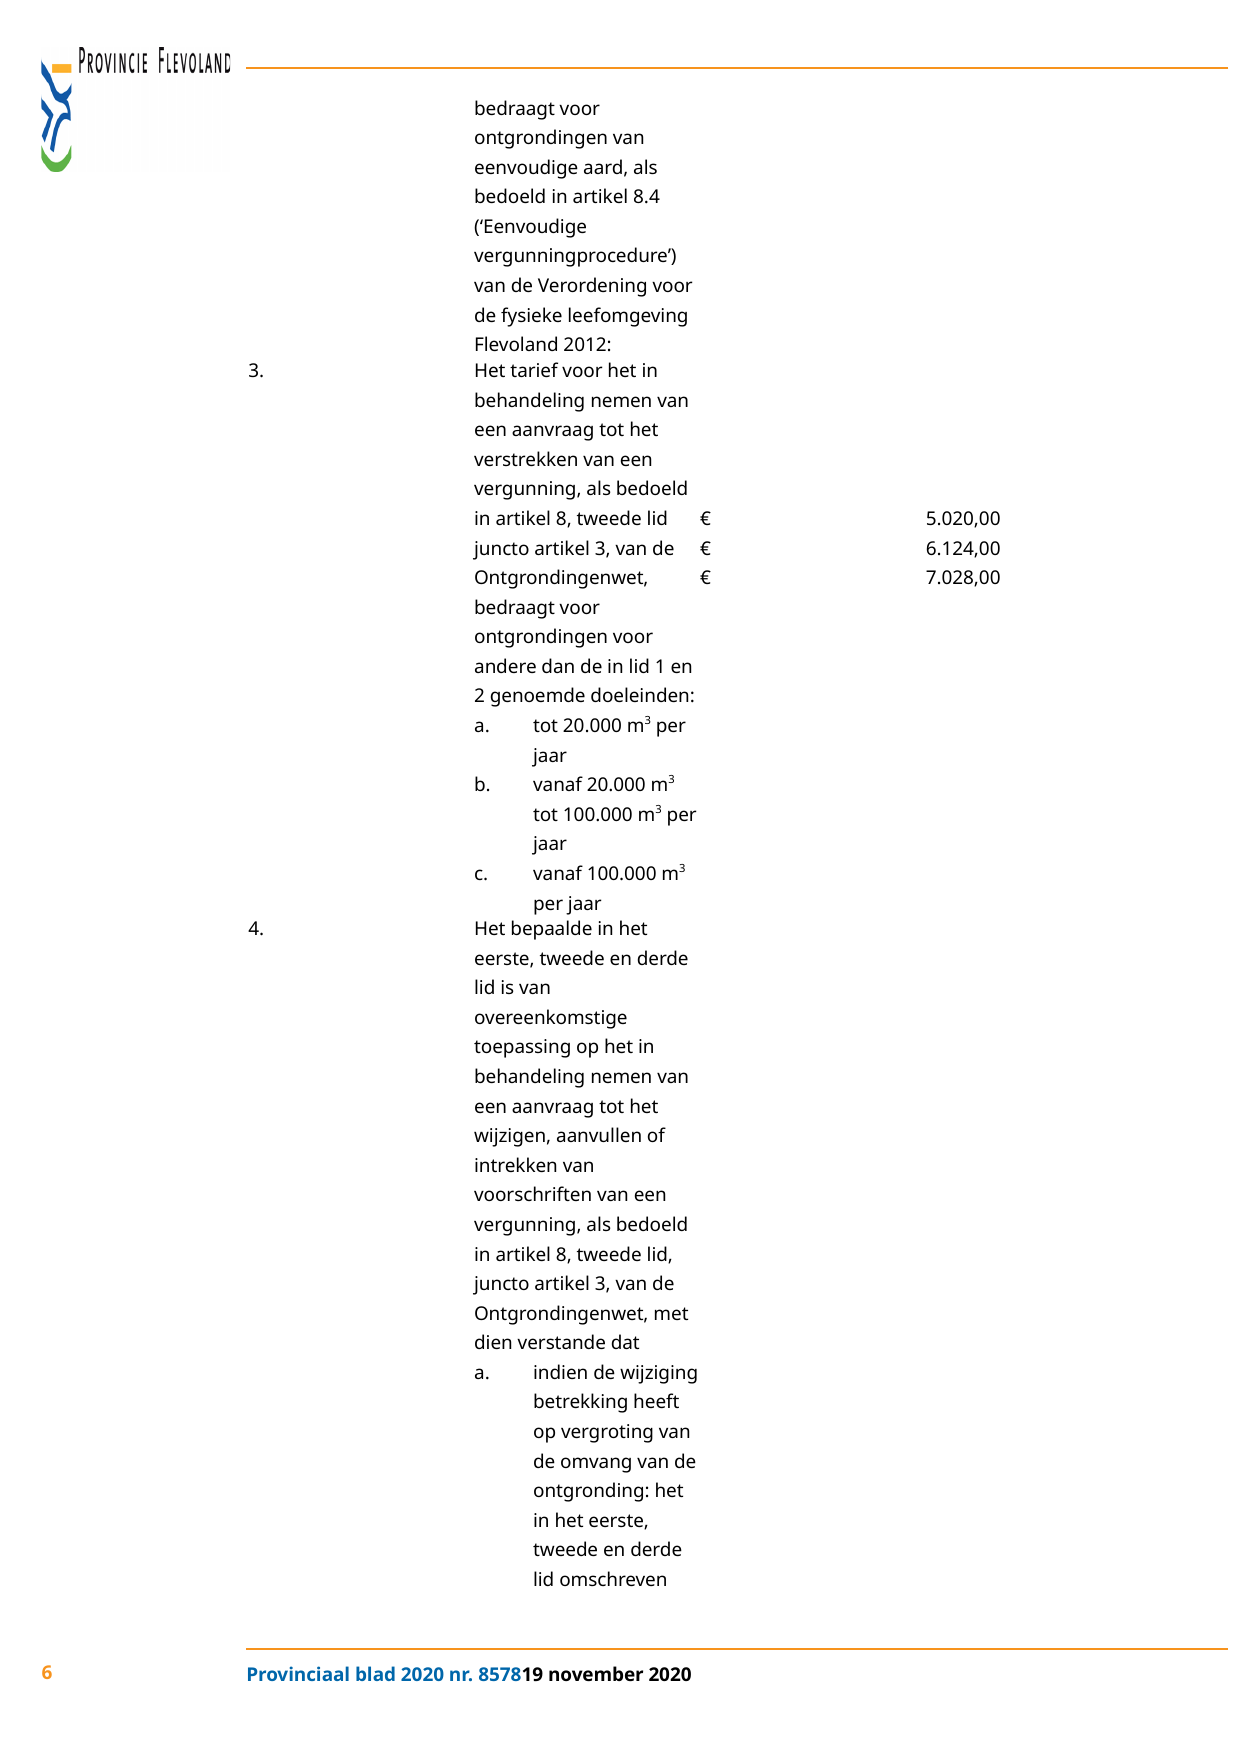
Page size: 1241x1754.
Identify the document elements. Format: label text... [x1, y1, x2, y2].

table_cell [700, 95, 926, 357]
table_cell € € € [700, 357, 926, 915]
table_cell Het bepaalde in het eerste, tweede en derde lid is van overeenkomstige toepassing op het in behandeling nemen van een aanvraag tot het wijzigen, aanvullen of intrekken van voorschriften van een vergunning, als bedoeld in artikel 8, tweede lid, juncto artikel 3, van de Ontgrondingenwet, met dien verstande dat indien de wijziging betrekking heeft op vergroting van de omvang van de ontgronding: het in het eerste, tweede en derde lid omschreven [474, 915, 700, 1592]
table_cell 4. [248, 915, 474, 1592]
table_cell 3. [248, 357, 474, 915]
table_cell Het tarief voor het in behandeling nemen van een aanvraag tot het verstrekken van een vergunning, als bedoeld in artikel 8, tweede lid juncto artikel 3, van de Ontgrondingenwet, bedraagt voor ontgrondingen voor andere dan de in lid 1 en 2 genoemde doeleinden: tot 20.000 m3 per jaar vanaf 20.000 m3 tot 100.000 m3 per jaar vanaf 100.000 m3 per jaar [474, 357, 700, 915]
table_cell [700, 915, 926, 1592]
table_cell [926, 95, 1152, 357]
picture [41, 47, 231, 172]
table_cell 5.020,00 6.124,00 7.028,00 [926, 357, 1152, 915]
table_cell [926, 915, 1152, 1592]
table_cell bedraagt voor ontgrondingen van eenvoudige aard, als bedoeld in artikel 8.4 (‘Eenvoudige vergunningprocedure’) van de Verordening voor de fysieke leefomgeving Flevoland 2012: [474, 95, 700, 357]
table_cell [248, 95, 474, 357]
